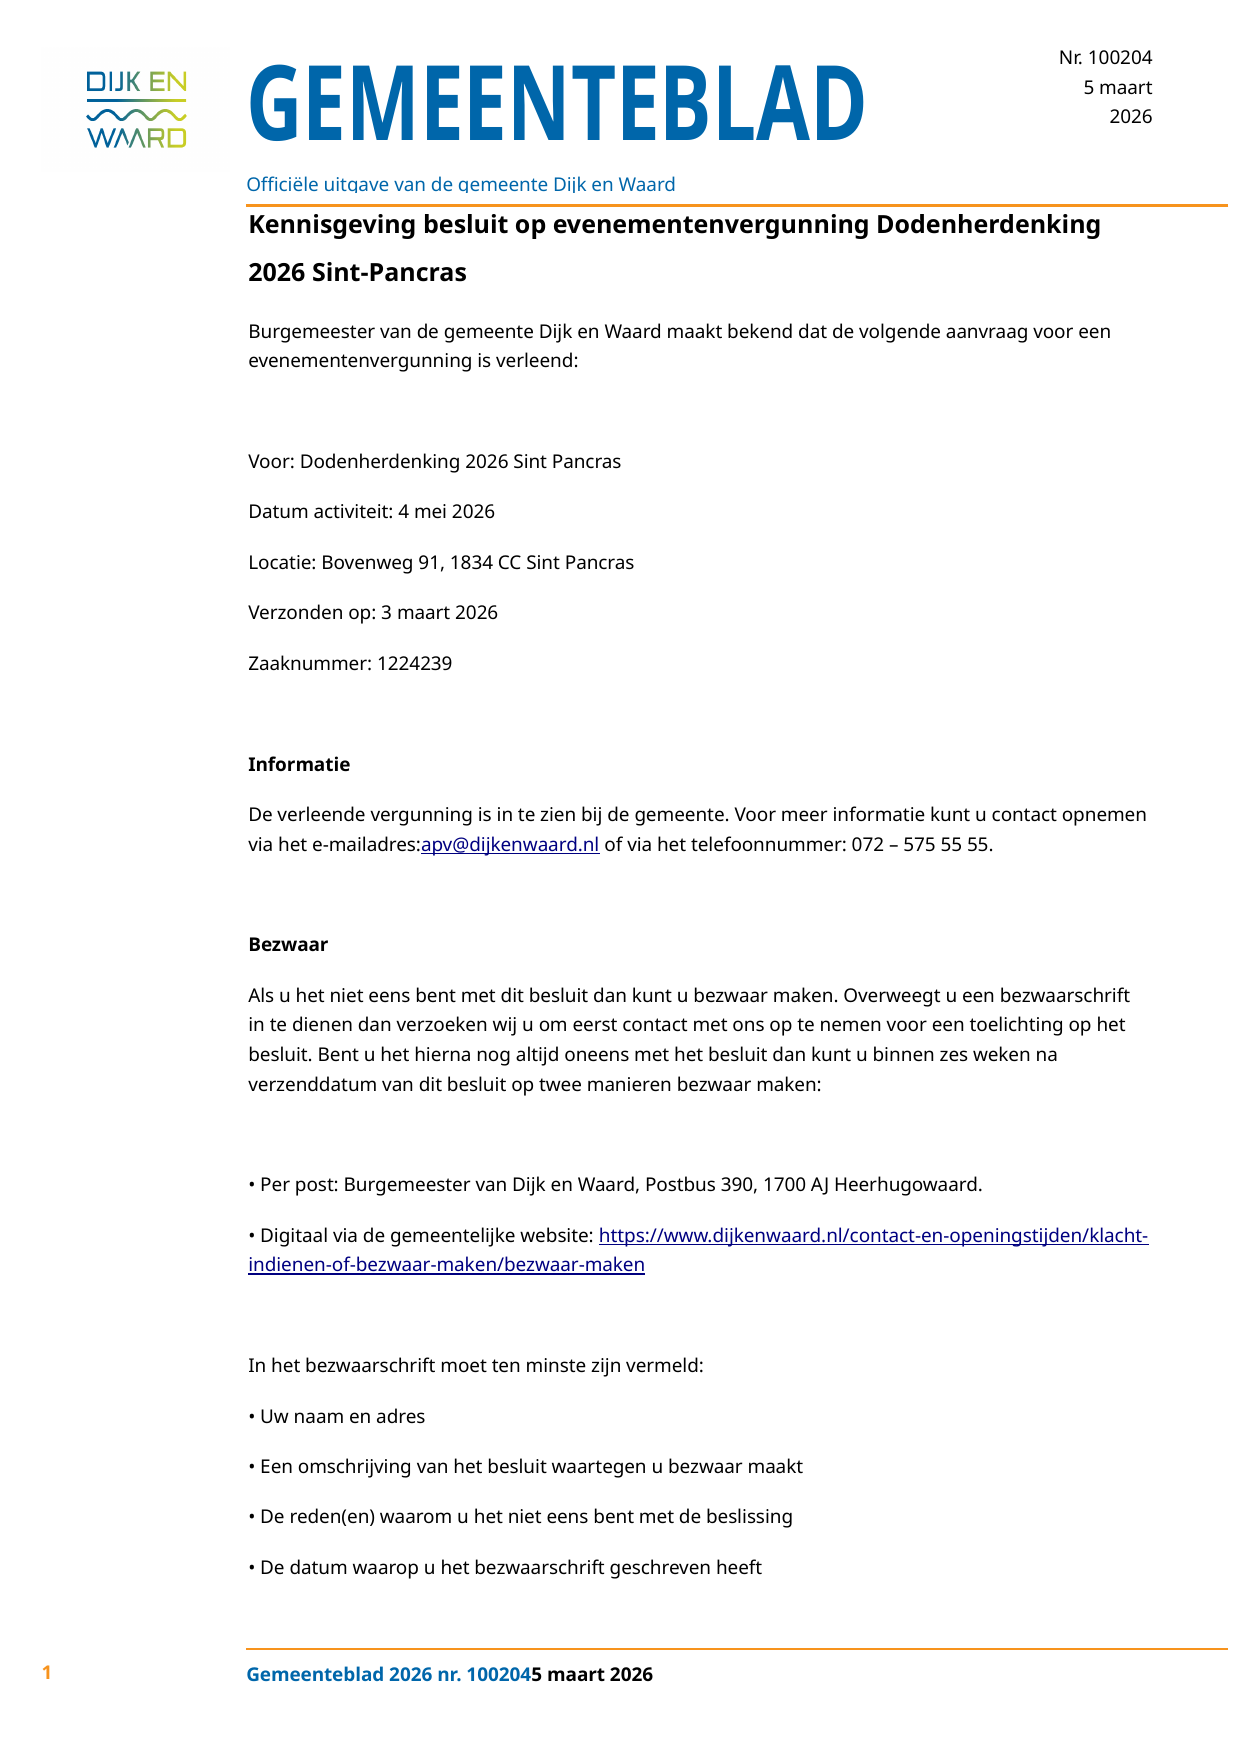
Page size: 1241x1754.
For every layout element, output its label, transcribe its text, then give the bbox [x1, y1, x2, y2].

text Zaaknummer: 1224239 [248, 650, 1152, 676]
text Datum activiteit: 4 mei 2026 [248, 499, 1152, 524]
text Informatie [248, 751, 1152, 777]
text Kennisgeving besluit op evenementenvergunning Dodenherdenking 2026 Sint-Pancras [248, 207, 1152, 288]
text De verleende vergunning is in te zien bij de gemeente. Voor meer informatie kunt u contact opnemen via het e-mailadres:apv@dijkenwaard.nl of via het telefoonnummer: 072 – 575 55 55. [248, 801, 1152, 857]
text Locatie: Bovenweg 91, 1834 CC Sint Pancras [248, 549, 1152, 575]
text • De datum waarop u het bezwaarschrift geschreven heeft [248, 1554, 1152, 1580]
text • De reden(en) waarom u het niet eens bent met de beslissing [248, 1504, 1152, 1529]
text Verzonden op: 3 maart 2026 [248, 599, 1152, 625]
text • Digitaal via de gemeentelijke website: https://www.dijkenwaard.nl/contact-en-openingstijden/klacht-indienen-of-bezwaar-maken/bezwaar-maken [248, 1222, 1152, 1277]
text • Per post: Burgemeester van Dijk en Waard, Postbus 390, 1700 AJ Heerhugowaard. [248, 1172, 1152, 1197]
text • Uw naam en adres [248, 1403, 1152, 1429]
text Voor: Dodenherdenking 2026 Sint Pancras [248, 448, 1152, 474]
text Als u het niet eens bent met dit besluit dan kunt u bezwaar maken. Overweegt u een bezwaarschrift in te dienen dan verzoeken wij u om eerst contact met ons op te nemen voor een toelichting op het besluit. Bent u het hierna nog altijd oneens met het besluit dan kunt u binnen zes weken na verzenddatum van dit besluit op twee manieren bezwaar maken: [248, 982, 1152, 1097]
text Bezwaar [248, 932, 1152, 957]
text In het bezwaarschrift moet ten minste zijn vermeld: [248, 1352, 1152, 1378]
picture [41, 47, 231, 172]
text • Een omschrijving van het besluit waartegen u bezwaar maakt [248, 1453, 1152, 1479]
text Burgemeester van de gemeente Dijk en Waard maakt bekend dat de volgende aanvraag voor een evenementenvergunning is verleend: [248, 318, 1152, 373]
